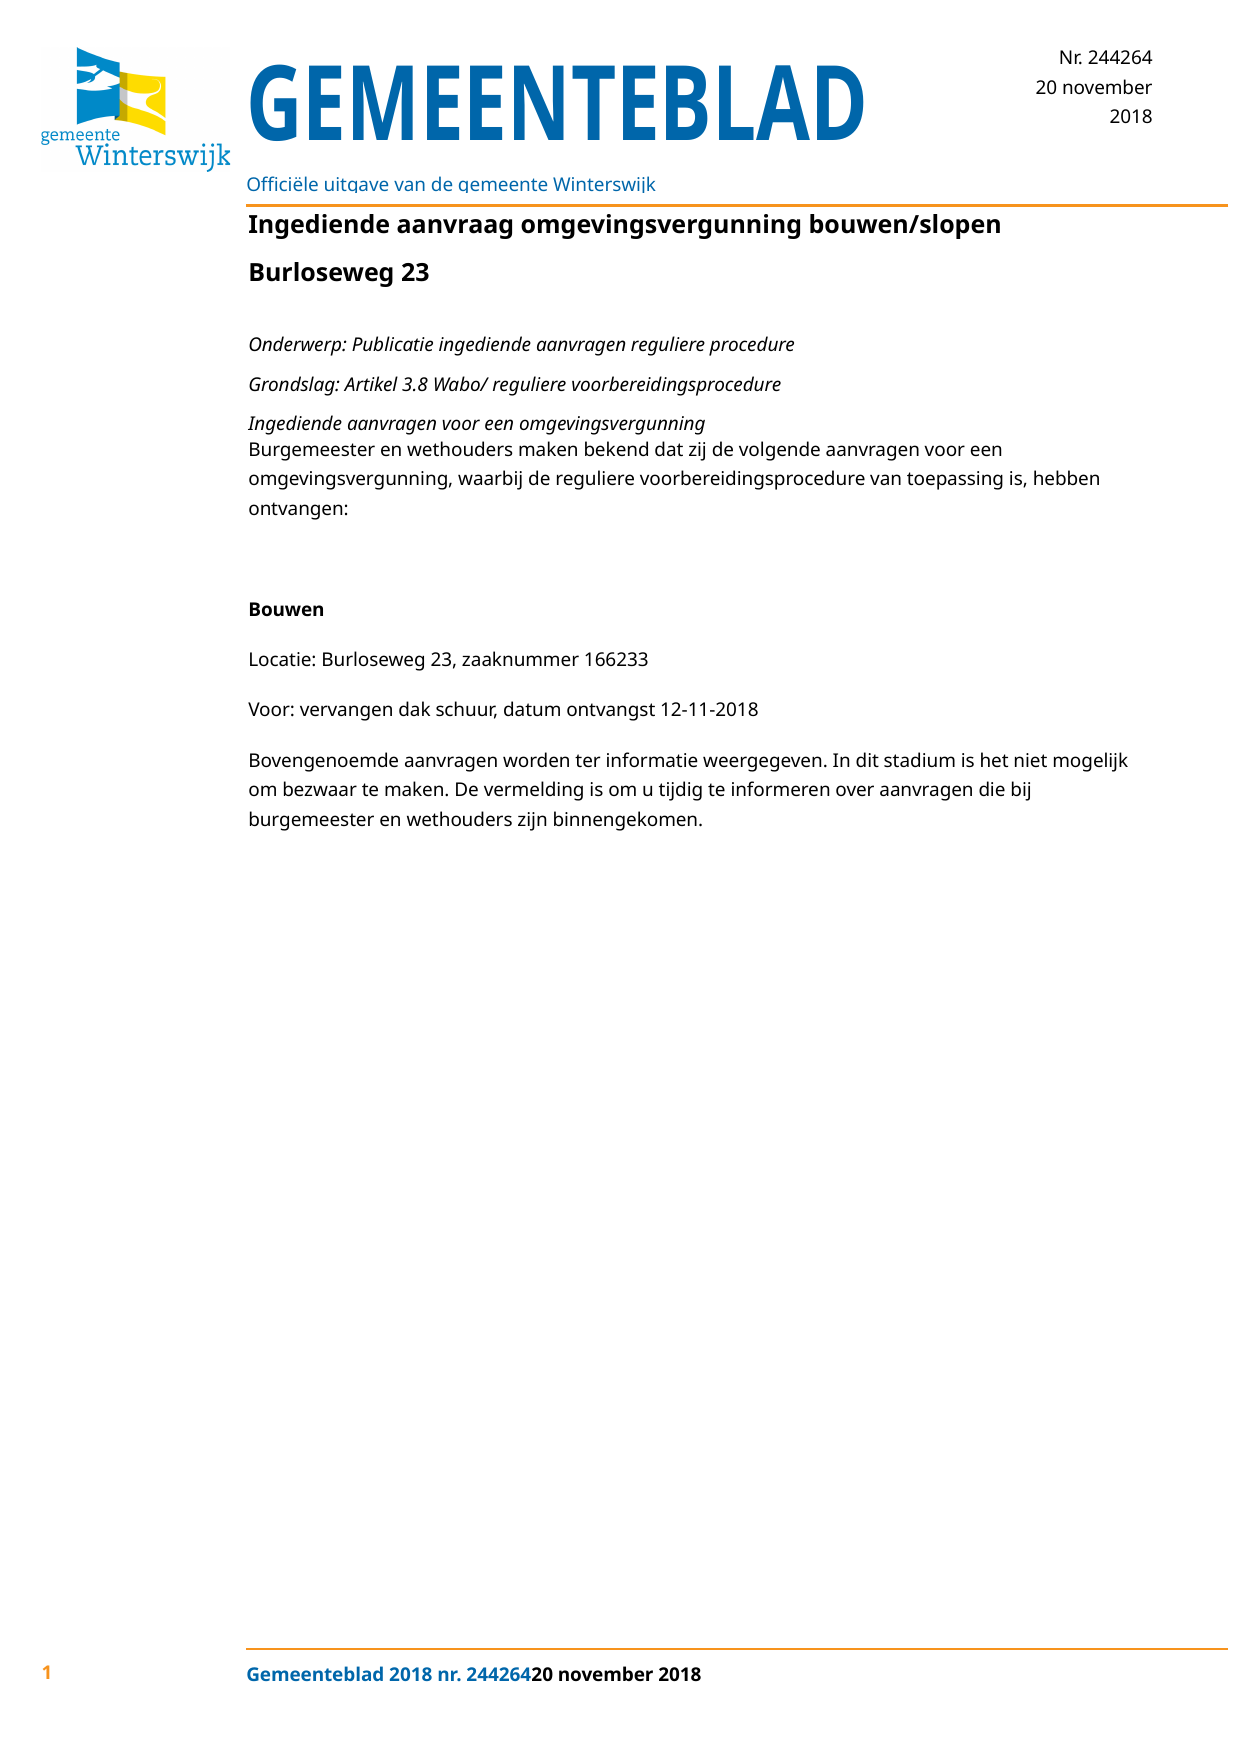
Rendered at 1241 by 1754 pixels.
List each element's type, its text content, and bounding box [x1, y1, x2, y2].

text Ingediende aanvragen voor een omgevingsvergunning [248, 410, 1152, 436]
text Bouwen [248, 596, 1152, 621]
picture [41, 47, 231, 172]
text Onderwerp: Publicatie ingediende aanvragen reguliere procedure [248, 331, 1152, 357]
text Burgemeester en wethouders maken bekend dat zij de volgende aanvragen voor een omgevingsvergunning, waarbij de reguliere voorbereidingsprocedure van toepassing is, hebben ontvangen: [248, 436, 1152, 521]
picture [225, 153, 231, 162]
text Ingediende aanvraag omgevingsvergunning bouwen/slopen Burloseweg 23 [248, 207, 1152, 288]
text Bovengenoemde aanvragen worden ter informatie weergegeven. In dit stadium is het niet mogelijk om bezwaar te maken. De vermelding is om u tijdig te informeren over aanvragen die bij burgemeester en wethouders zijn binnengekomen. [248, 747, 1152, 832]
text Voor: vervangen dak schuur, datum ontvangst 12-11-2018 [248, 697, 1152, 722]
text Locatie: Burloseweg 23, zaaknummer 166233 [248, 646, 1152, 672]
text Grondslag: Artikel 3.8 Wabo/ reguliere voorbereidingsprocedure [248, 371, 1152, 396]
